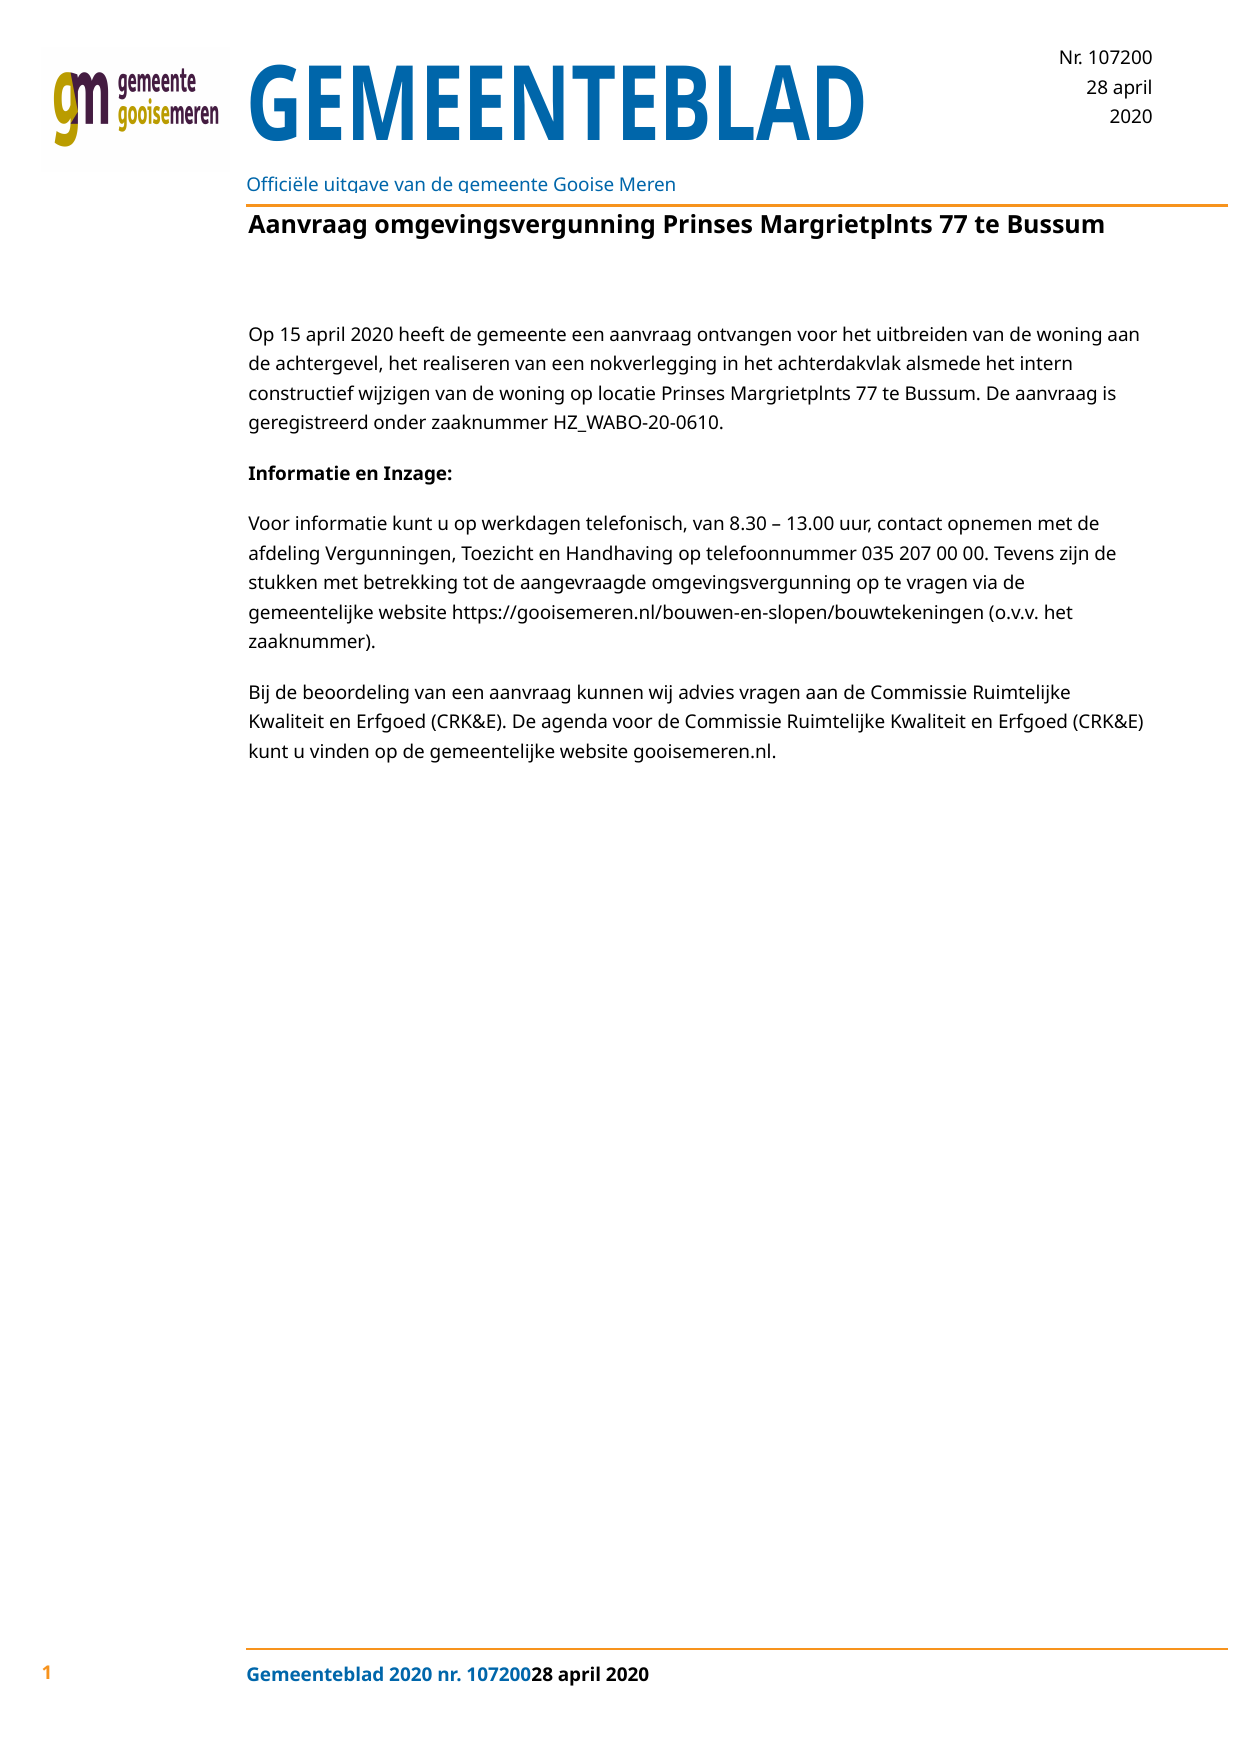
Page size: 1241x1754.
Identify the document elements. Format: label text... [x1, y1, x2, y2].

text Voor informatie kunt u op werkdagen telefonisch, van 8.30 – 13.00 uur, contact opnemen met de afdeling Vergunningen, Toezicht en Handhaving op telefoonnummer 035 207 00 00. Tevens zijn de stukken met betrekking tot de aangevraagde omgevingsvergunning op te vragen via de gemeentelijke website https://gooisemeren.nl/bouwen-en-slopen/bouwtekeningen (o.v.v. het zaaknummer). [248, 510, 1152, 654]
text Bij de beoordeling van een aanvraag kunnen wij advies vragen aan de Commissie Ruimtelijke Kwaliteit en Erfgoed (CRK&E). De agenda voor de Commissie Ruimtelijke Kwaliteit en Erfgoed (CRK&E) kunt u vinden op de gemeentelijke website gooisemeren.nl. [248, 679, 1152, 764]
picture [41, 47, 231, 172]
text Informatie en Inzage: [248, 460, 1152, 486]
text Aanvraag omgevingsvergunning Prinses Margrietplnts 77 te Bussum [248, 207, 1152, 241]
text Op 15 april 2020 heeft de gemeente een aanvraag ontvangen voor het uitbreiden van de woning aan de achtergevel, het realiseren van een nokverlegging in het achterdakvlak alsmede het intern constructief wijzigen van de woning op locatie Prinses Margrietplnts 77 te Bussum. De aanvraag is geregistreerd onder zaaknummer HZ_WABO-20-0610. [248, 321, 1152, 435]
